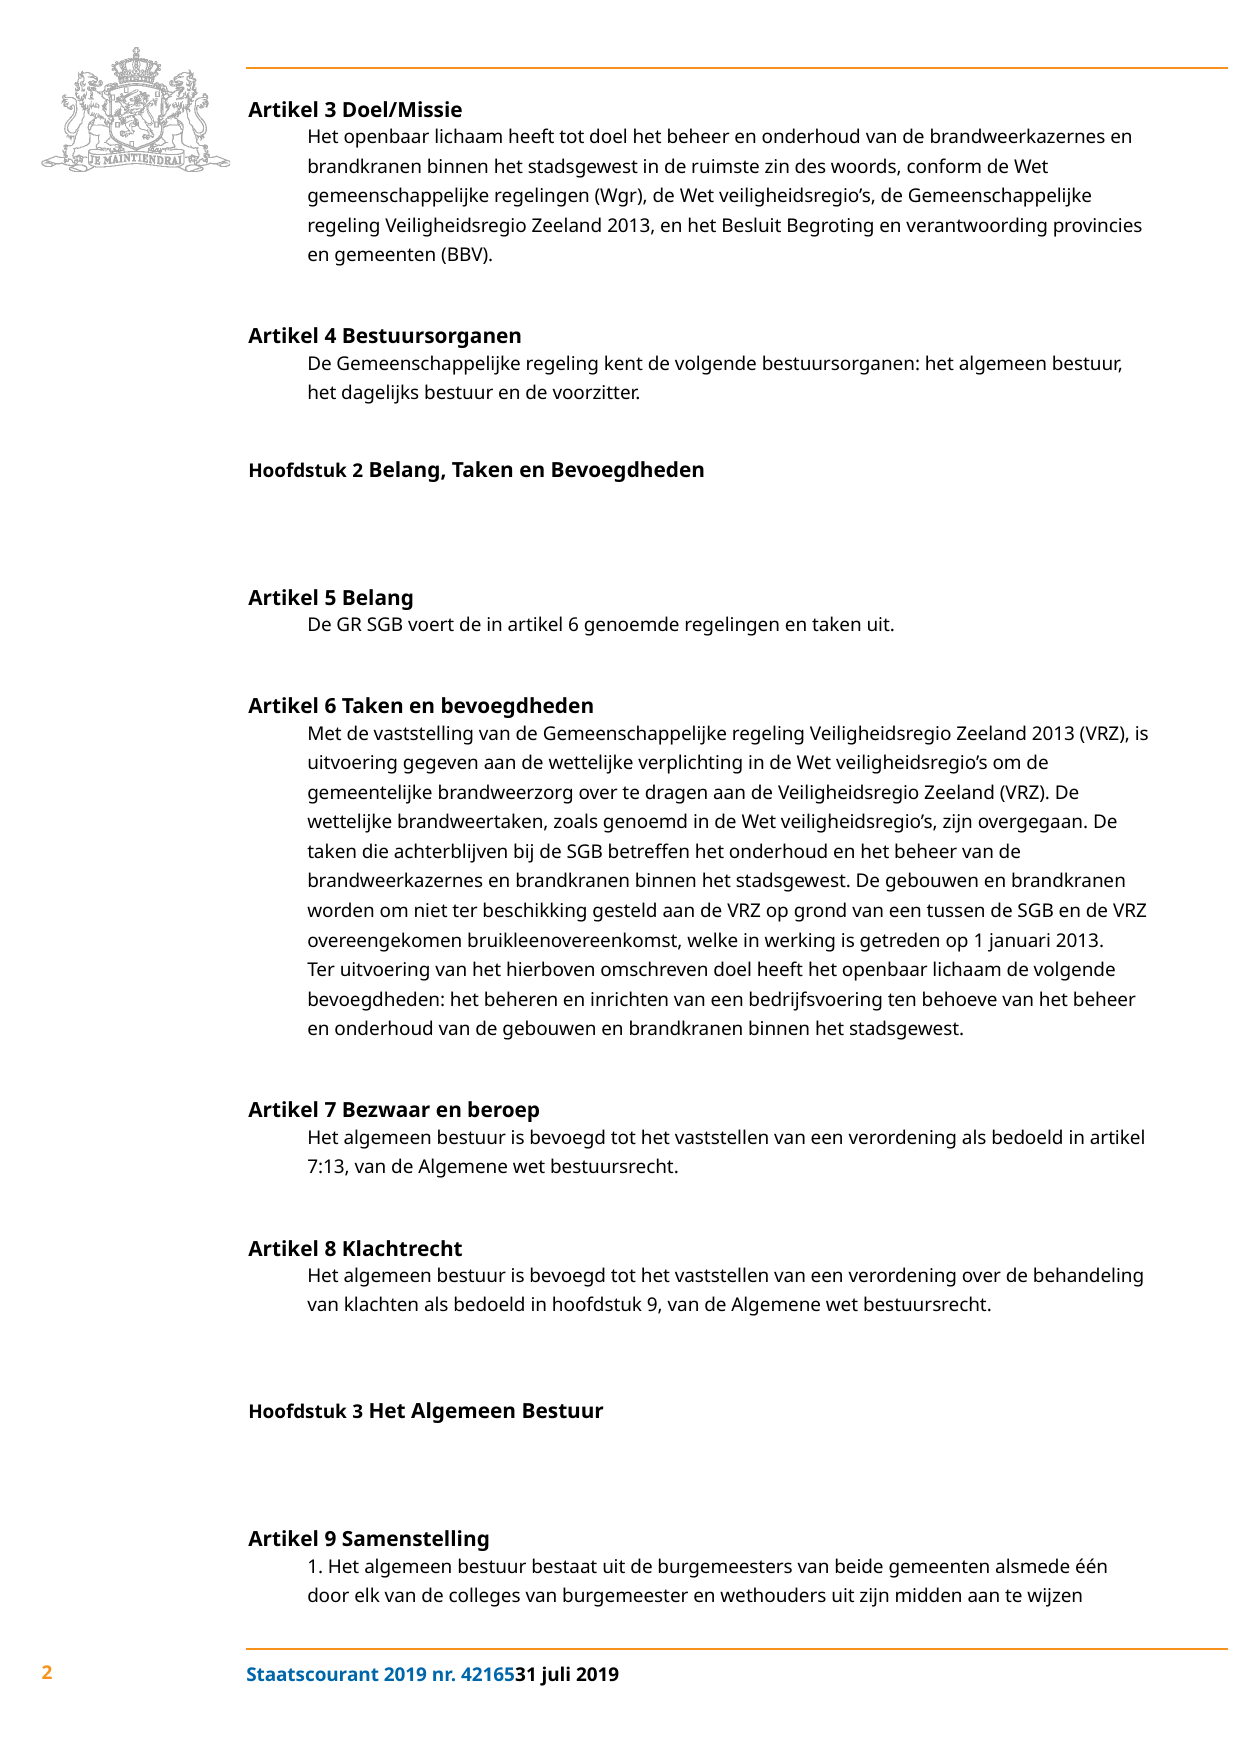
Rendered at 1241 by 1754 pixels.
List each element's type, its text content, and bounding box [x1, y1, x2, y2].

list Het algemeen bestuur is bevoegd tot het vaststellen van een verordening over de behandeling van klachten als bedoeld in hoofdstuk 9, van de Algemene wet bestuursrecht. [248, 1262, 1152, 1317]
list Het algemeen bestuur is bevoegd tot het vaststellen van een verordening als bedoeld in artikel 7:13, van de Algemene wet bestuursrecht. [248, 1124, 1152, 1179]
text Artikel 6 Taken en bevoegdheden [248, 691, 1152, 720]
list Ter uitvoering van het hierboven omschreven doel heeft het openbaar lichaam de volgende bevoegdheden: het beheren en inrichten van een bedrijfsvoering ten behoeve van het beheer en onderhoud van de gebouwen en brandkranen binnen het stadsgewest. [248, 956, 1152, 1041]
list De Gemeenschappelijke regeling kent de volgende bestuursorganen: het algemeen bestuur, het dagelijks bestuur en de voorzitter. [248, 350, 1152, 405]
text Hoofdstuk 3 Het Algemeen Bestuur [248, 1396, 1152, 1425]
text Artikel 7 Bezwaar en beroep [248, 1096, 1152, 1124]
text Artikel 9 Samenstelling [248, 1524, 1152, 1553]
list 1. Het algemeen bestuur bestaat uit de burgemeesters van beide gemeenten alsmede één door elk van de colleges van burgemeester en wethouders uit zijn midden aan te wijzen [248, 1553, 1152, 1608]
picture [41, 47, 231, 172]
text Artikel 3 Doel/Missie [248, 95, 1152, 123]
list Het openbaar lichaam heeft tot doel het beheer en onderhoud van de brandweerkazernes en brandkranen binnen het stadsgewest in de ruimste zin des woords, conform de Wet gemeenschappelijke regelingen (Wgr), de Wet veiligheidsregio’s, de Gemeenschappelijke regeling Veiligheidsregio Zeeland 2013, en het Besluit Begroting en verantwoording provincies en gemeenten (BBV). [248, 123, 1152, 267]
text Hoofdstuk 2 Belang, Taken en Bevoegdheden [248, 455, 1152, 483]
list Met de vaststelling van de Gemeenschappelijke regeling Veiligheidsregio Zeeland 2013 (VRZ), is uitvoering gegeven aan de wettelijke verplichting in de Wet veiligheidsregio’s om de gemeentelijke brandweerzorg over te dragen aan de Veiligheidsregio Zeeland (VRZ). De wettelijke brandweertaken, zoals genoemd in de Wet veiligheidsregio’s, zijn overgegaan. De taken die achterblijven bij de SGB betreffen het onderhoud en het beheer van de brandweerkazernes en brandkranen binnen het stadsgewest. De gebouwen en brandkranen worden om niet ter beschikking gesteld aan de VRZ op grond van een tussen de SGB en de VRZ overeengekomen bruikleenovereenkomst, welke in werking is getreden op 1 januari 2013. [248, 720, 1152, 953]
text Artikel 4 Bestuursorganen [248, 322, 1152, 350]
text Artikel 8 Klachtrecht [248, 1234, 1152, 1262]
text Artikel 5 Belang [248, 583, 1152, 611]
list De GR SGB voert de in artikel 6 genoemde regelingen en taken uit. [248, 611, 1152, 637]
